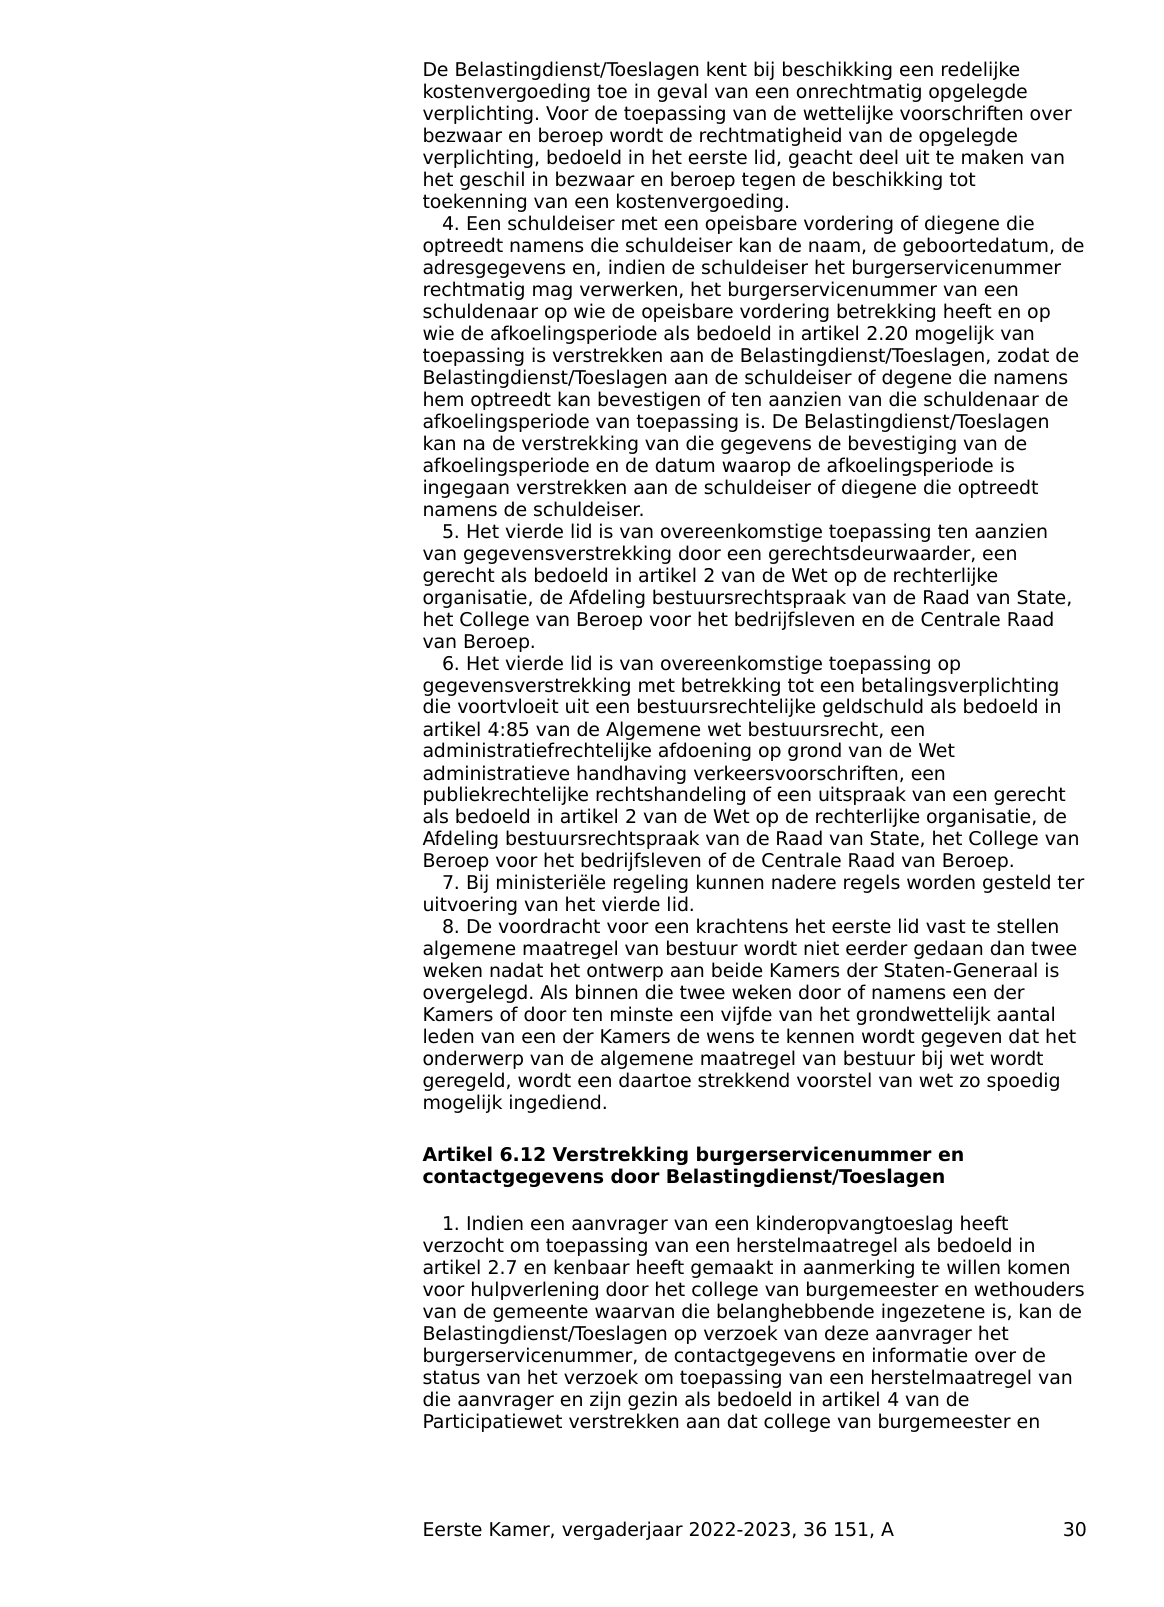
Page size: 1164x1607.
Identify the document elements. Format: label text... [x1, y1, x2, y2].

text 1. Indien een aanvrager van een kinderopvangtoeslag heeft verzocht om toepassing van een herstelmaatregel als bedoeld in artikel 2.7 en kenbaar heeft gemaakt in aanmerking te willen komen voor hulpverlening door het college van burgemeester en wethouders van de gemeente waarvan die belanghebbende ingezetene is, kan de Belastingdienst/Toeslagen op verzoek van deze aanvrager het burgerservicenummer, de contactgegevens en informatie over de status van het verzoek om toepassing van een herstelmaatregel van die aanvrager en zijn gezin als bedoeld in artikel 4 van de Participatiewet verstrekken aan dat college van burgemeester en [422, 1213, 1087, 1433]
text 5. Het vierde lid is van overeenkomstige toepassing ten aanzien van gegevensverstrekking door een gerechtsdeurwaarder, een gerecht als bedoeld in artikel 2 van de Wet op de rechterlijke organisatie, de Afdeling bestuursrechtspraak van de Raad van State, het College van Beroep voor het bedrijfsleven en de Centrale Raad van Beroep. [422, 521, 1087, 652]
text De Belastingdienst/Toeslagen kent bij beschikking een redelijke kostenvergoeding toe in geval van een onrechtmatig opgelegde verplichting. Voor de toepassing van de wettelijke voorschriften over bezwaar en beroep wordt de rechtmatigheid van de opgelegde verplichting, bedoeld in het eerste lid, geacht deel uit te maken van het geschil in bezwaar en beroep tegen de beschikking tot toekenning van een kostenvergoeding. [422, 59, 1087, 213]
text 4. Een schuldeiser met een opeisbare vordering of diegene die optreedt namens die schuldeiser kan de naam, de geboortedatum, de adresgegevens en, indien de schuldeiser het burgerservicenummer rechtmatig mag verwerken, het burgerservicenummer van een schuldenaar op wie de opeisbare vordering betrekking heeft en op wie de afkoelingsperiode als bedoeld in artikel 2.20 mogelijk van toepassing is verstrekken aan de Belastingdienst/Toeslagen, zodat de Belastingdienst/Toeslagen aan de schuldeiser of degene die namens hem optreedt kan bevestigen of ten aanzien van die schuldenaar de afkoelingsperiode van toepassing is. De Belastingdienst/Toeslagen kan na de verstrekking van die gegevens de bevestiging van de afkoelingsperiode en de datum waarop de afkoelingsperiode is ingegaan verstrekken aan de schuldeiser of diegene die optreedt namens de schuldeiser. [422, 213, 1087, 521]
text 6. Het vierde lid is van overeenkomstige toepassing op gegevensverstrekking met betrekking tot een betalingsverplichting die voortvloeit uit een bestuursrechtelijke geldschuld als bedoeld in artikel 4:85 van de Algemene wet bestuursrecht, een administratiefrechtelijke afdoening op grond van de Wet administratieve handhaving verkeersvoorschriften, een publiekrechtelijke rechtshandeling of een uitspraak van een gerecht als bedoeld in artikel 2 van de Wet op de rechterlijke organisatie, de Afdeling bestuursrechtspraak van de Raad van State, het College van Beroep voor het bedrijfsleven of de Centrale Raad van Beroep. [422, 652, 1087, 872]
text 7. Bij ministeriële regeling kunnen nadere regels worden gesteld ter uitvoering van het vierde lid. [422, 872, 1087, 916]
subtitle Artikel 6.12 Verstrekking burgerservicenummer en contactgegevens door Belastingdienst/Toeslagen [422, 1144, 1087, 1188]
text 8. De voordracht voor een krachtens het eerste lid vast te stellen algemene maatregel van bestuur wordt niet eerder gedaan dan twee weken nadat het ontwerp aan beide Kamers der Staten-Generaal is overgelegd. Als binnen die twee weken door of namens een der Kamers of door ten minste een vijfde van het grondwettelijk aantal leden van een der Kamers de wens te kennen wordt gegeven dat het onderwerp van de algemene maatregel van bestuur bij wet wordt geregeld, wordt een daartoe strekkend voorstel van wet zo spoedig mogelijk ingediend. [422, 916, 1087, 1114]
